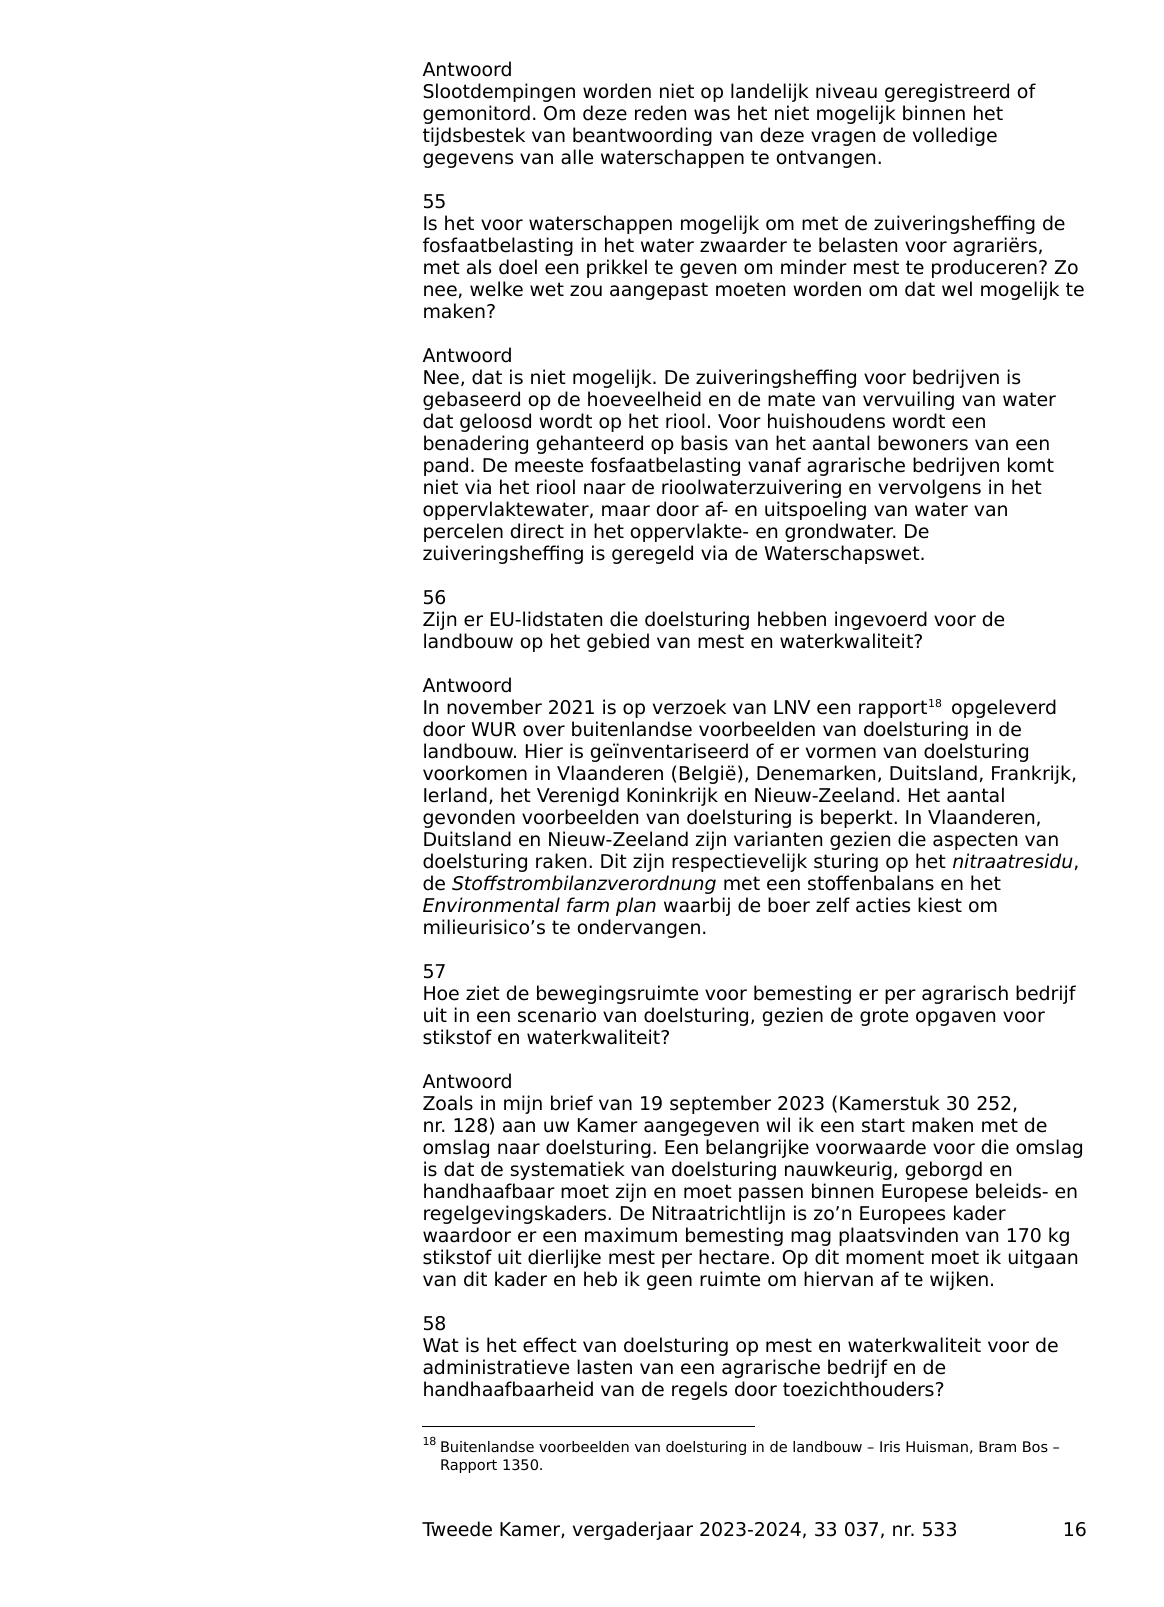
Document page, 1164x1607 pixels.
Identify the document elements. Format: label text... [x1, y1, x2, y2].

text Antwoord [422, 59, 1087, 81]
text 56 [422, 587, 1087, 609]
text Zijn er EU-lidstaten die doelsturing hebben ingevoerd voor de landbouw op het gebied van mest en waterkwaliteit? [422, 609, 1087, 653]
text Antwoord [422, 1071, 1087, 1093]
text Buitenlandse voorbeelden van doelsturing in de landbouw – Iris Huisman, Bram Bos – Rapport 1350. [422, 1435, 1087, 1474]
text Zoals in mijn brief van 19 september 2023 (Kamerstuk 30 252, nr. 128) aan uw Kamer aangegeven wil ik een start maken met de omslag naar doelsturing. Een belangrijke voorwaarde voor die omslag is dat de systematiek van doelsturing nauwkeurig, geborgd en handhaafbaar moet zijn en moet passen binnen Europese beleids- en regelgevingskaders. De Nitraatrichtlijn is zo’n Europees kader waardoor er een maximum bemesting mag plaatsvinden van 170 kg stikstof uit dierlijke mest per hectare. Op dit moment moet ik uitgaan van dit kader en heb ik geen ruimte om hiervan af te wijken. [422, 1093, 1087, 1291]
text Is het voor waterschappen mogelijk om met de zuiveringsheffing de fosfaatbelasting in het water zwaarder te belasten voor agrariërs, met als doel een prikkel te geven om minder mest te produceren? Zo nee, welke wet zou aangepast moeten worden om dat wel mogelijk te maken? [422, 213, 1087, 323]
text Antwoord [422, 675, 1087, 697]
text 55 [422, 191, 1087, 213]
text Hoe ziet de bewegingsruimte voor bemesting er per agrarisch bedrijf uit in een scenario van doelsturing, gezien de grote opgaven voor stikstof en waterkwaliteit? [422, 983, 1087, 1049]
text Wat is het effect van doelsturing op mest en waterkwaliteit voor de administratieve lasten van een agrarische bedrijf en de handhaafbaarheid van de regels door toezichthouders? [422, 1335, 1087, 1401]
text 58 [422, 1313, 1087, 1335]
text Slootdempingen worden niet op landelijk niveau geregistreerd of gemonitord. Om deze reden was het niet mogelijk binnen het tijdsbestek van beantwoording van deze vragen de volledige gegevens van alle waterschappen te ontvangen. [422, 81, 1087, 169]
text 57 [422, 961, 1087, 983]
text In november 2021 is op verzoek van LNV een rapport opgeleverd door WUR over buitenlandse voorbeelden van doelsturing in de landbouw. Hier is geïnventariseerd of er vormen van doelsturing voorkomen in Vlaanderen (België), Denemarken, Duitsland, Frankrijk, Ierland, het Verenigd Koninkrijk en Nieuw-Zeeland. Het aantal gevonden voorbeelden van doelsturing is beperkt. In Vlaanderen, Duitsland en Nieuw-Zeeland zijn varianten gezien die aspecten van doelsturing raken. Dit zijn respectievelijk sturing op het nitraatresidu, de Stoffstrombilanzverordnung met een stoffenbalans en het Environmental farm plan waarbij de boer zelf acties kiest om milieurisico’s te ondervangen. [422, 697, 1087, 939]
text Nee, dat is niet mogelijk. De zuiveringsheffing voor bedrijven is gebaseerd op de hoeveelheid en de mate van vervuiling van water dat geloosd wordt op het riool. Voor huishoudens wordt een benadering gehanteerd op basis van het aantal bewoners van een pand. De meeste fosfaatbelasting vanaf agrarische bedrijven komt niet via het riool naar de rioolwaterzuivering en vervolgens in het oppervlaktewater, maar door af- en uitspoeling van water van percelen direct in het oppervlakte- en grondwater. De zuiveringsheffing is geregeld via de Waterschapswet. [422, 367, 1087, 565]
text Antwoord [422, 345, 1087, 367]
